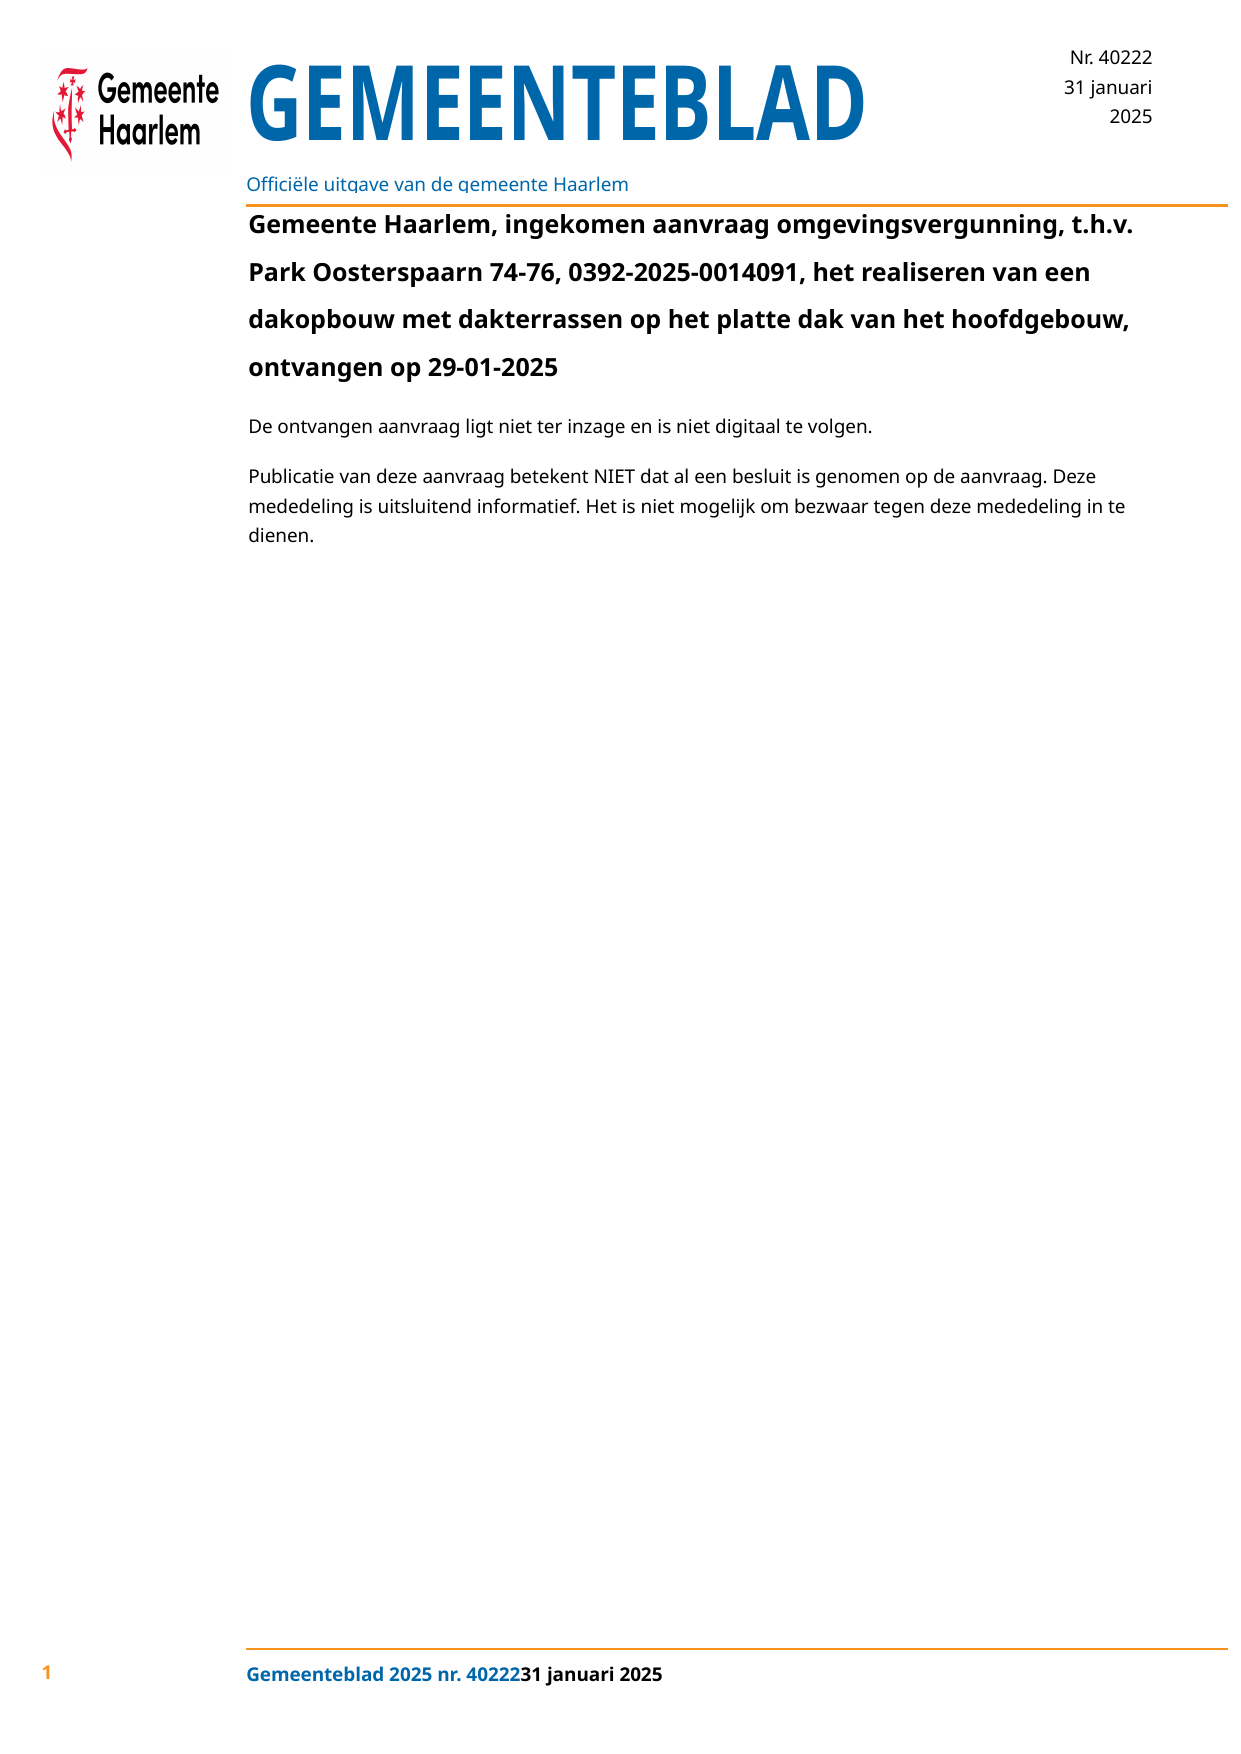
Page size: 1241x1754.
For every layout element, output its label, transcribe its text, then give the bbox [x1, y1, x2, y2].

text Gemeente Haarlem, ingekomen aanvraag omgevingsvergunning, t.h.v. Park Oosterspaarn 74-76, 0392-2025-0014091, het realiseren van een dakopbouw met dakterrassen op het platte dak van het hoofdgebouw, ontvangen op 29-01-2025 [248, 207, 1152, 384]
text Publicatie van deze aanvraag betekent NIET dat al een besluit is genomen op de aanvraag. Deze mededeling is uitsluitend informatief. Het is niet mogelijk om bezwaar tegen deze mededeling in te dienen. [248, 463, 1152, 548]
text De ontvangen aanvraag ligt niet ter inzage en is niet digitaal te volgen. [248, 413, 1152, 439]
picture [41, 47, 231, 172]
